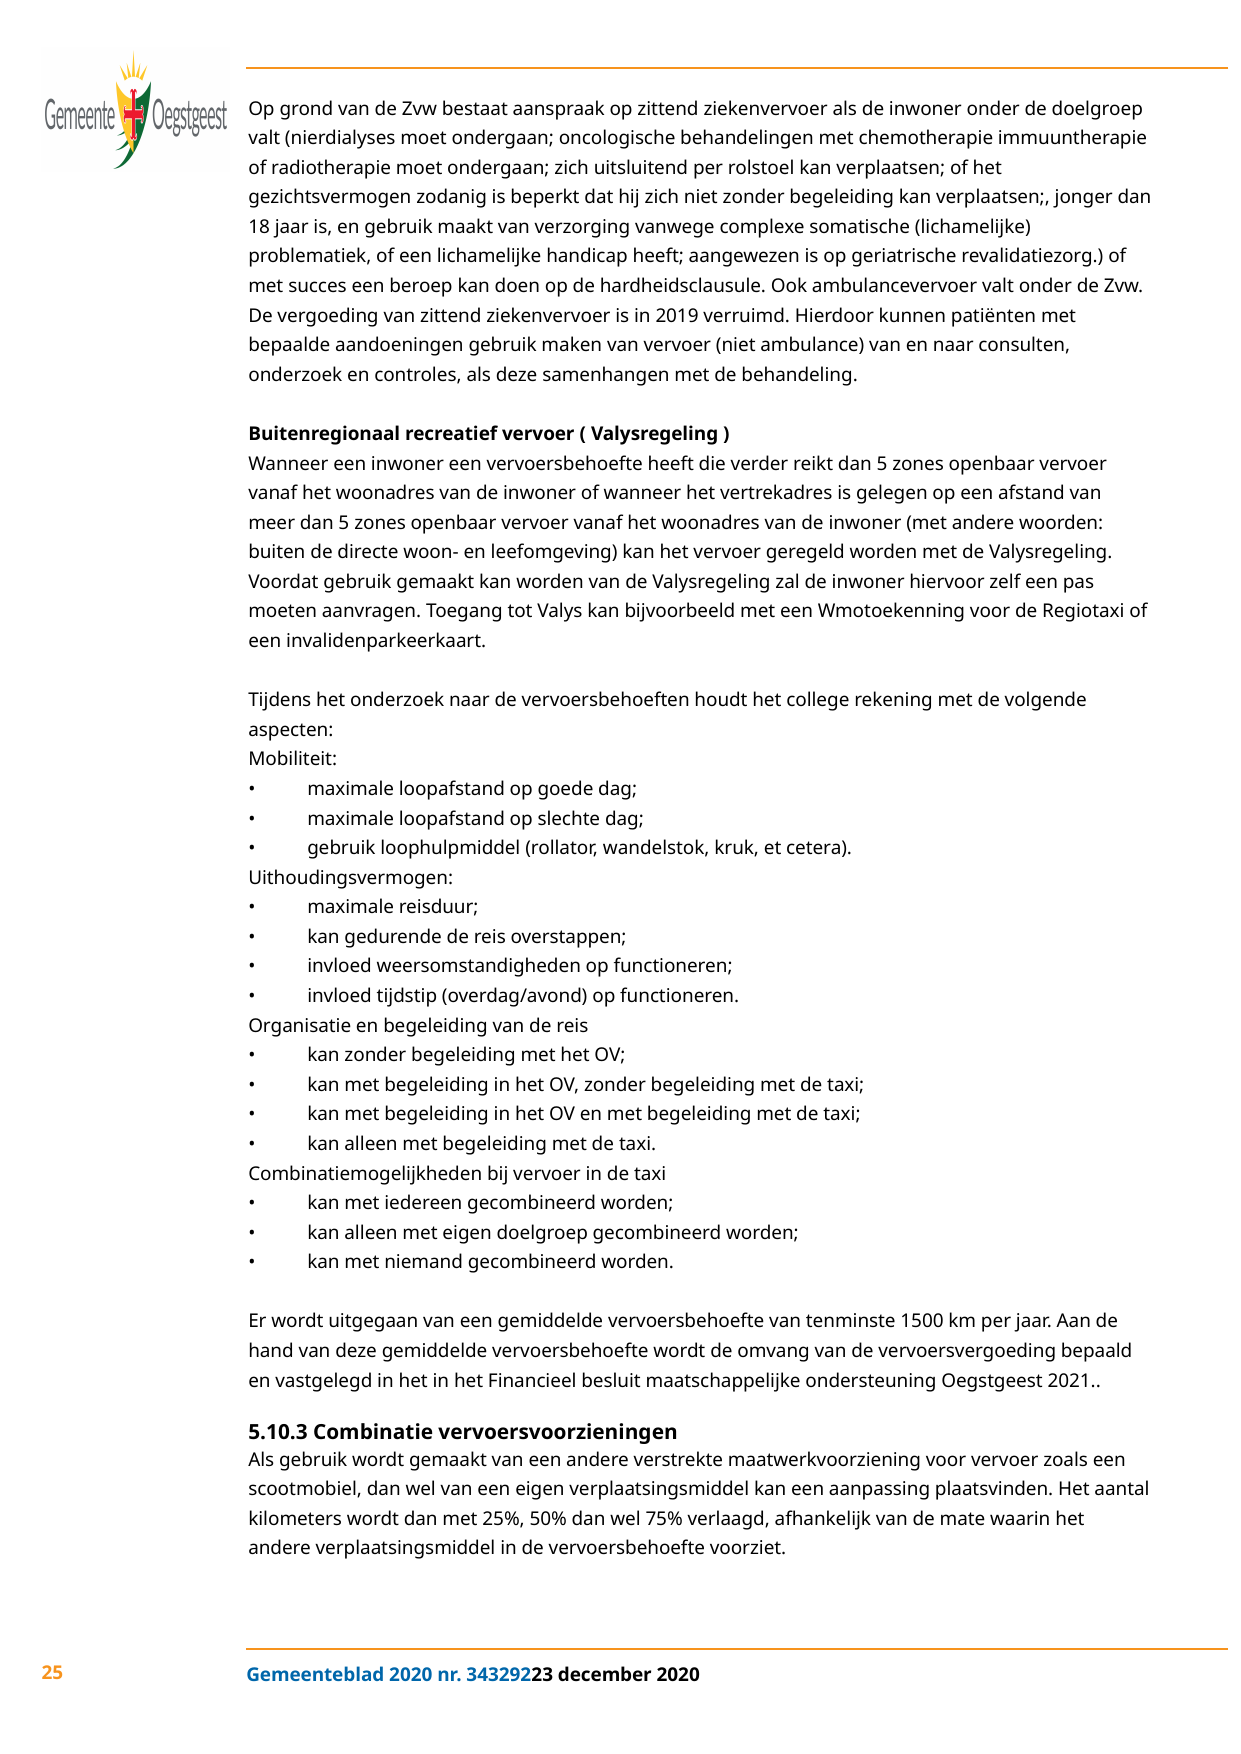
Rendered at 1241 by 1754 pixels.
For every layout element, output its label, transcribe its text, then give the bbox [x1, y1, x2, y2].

text Uithoudingsvermogen: [248, 864, 1152, 890]
text Combinatiemogelijkheden bij vervoer in de taxi [248, 1160, 1152, 1186]
list kan alleen met eigen doelgroep gecombineerd worden; [248, 1219, 1152, 1245]
text Buitenregionaal recreatief vervoer ( Valysregeling ) [248, 420, 1152, 446]
list kan zonder begeleiding met het OV; [248, 1041, 1152, 1067]
text Op grond van de Zvw bestaat aanspraak op zittend ziekenvervoer als de inwoner onder de doelgroep valt (nierdialyses moet ondergaan; oncologische behandelingen met chemotherapie immuuntherapie of radiotherapie moet ondergaan; zich uitsluitend per rolstoel kan verplaatsen; of het gezichtsvermogen zodanig is beperkt dat hij zich niet zonder begeleiding kan verplaatsen;, jonger dan 18 jaar is, en gebruik maakt van verzorging vanwege complexe somatische (lichamelijke) problematiek, of een lichamelijke handicap heeft; aangewezen is op geriatrische revalidatiezorg.) of met succes een beroep kan doen op de hardheidsclausule. Ook ambulancevervoer valt onder de Zvw. De vergoeding van zittend ziekenvervoer is in 2019 verruimd. Hierdoor kunnen patiënten met bepaalde aandoeningen gebruik maken van vervoer (niet ambulance) van en naar consulten, onderzoek en controles, als deze samenhangen met de behandeling. [248, 95, 1152, 387]
list kan gedurende de reis overstappen; [248, 923, 1152, 949]
list kan met begeleiding in het OV en met begeleiding met de taxi; [248, 1101, 1152, 1126]
list kan met begeleiding in het OV, zonder begeleiding met de taxi; [248, 1071, 1152, 1097]
list maximale reisduur; [248, 893, 1152, 919]
text Organisatie en begeleiding van de reis [248, 1012, 1152, 1038]
text Mobiliteit: [248, 746, 1152, 771]
text Tijdens het onderzoek naar de vervoersbehoeften houdt het college rekening met de volgende aspecten: [248, 686, 1152, 742]
list kan met iedereen gecombineerd worden; [248, 1189, 1152, 1215]
list gebruik loophulpmiddel (rollator, wandelstok, kruk, et cetera). [248, 834, 1152, 860]
list kan met niemand gecombineerd worden. [248, 1248, 1152, 1274]
list maximale loopafstand op goede dag; [248, 775, 1152, 801]
list invloed tijdstip (overdag/avond) op functioneren. [248, 982, 1152, 1008]
list maximale loopafstand op slechte dag; [248, 805, 1152, 831]
picture [41, 47, 231, 172]
list invloed weersomstandigheden op functioneren; [248, 953, 1152, 978]
text Als gebruik wordt gemaakt van een andere verstrekte maatwerkvoorziening voor vervoer zoals een scootmobiel, dan wel van een eigen verplaatsingsmiddel kan een aanpassing plaatsvinden. Het aantal kilometers wordt dan met 25%, 50% dan wel 75% verlaagd, afhankelijk van de mate waarin het andere verplaatsingsmiddel in de vervoersbehoefte voorziet. [248, 1446, 1152, 1560]
text Er wordt uitgegaan van een gemiddelde vervoersbehoefte van tenminste 1500 km per jaar. Aan de hand van deze gemiddelde vervoersbehoefte wordt de omvang van de vervoersvergoeding bepaald en vastgelegd in het in het Financieel besluit maatschappelijke ondersteuning Oegstgeest 2021.. [248, 1308, 1152, 1393]
list kan alleen met begeleiding met de taxi. [248, 1130, 1152, 1156]
text 5.10.3 Combinatie vervoersvoorzieningen [248, 1417, 1152, 1446]
text Wanneer een inwoner een vervoersbehoefte heeft die verder reikt dan 5 zones openbaar vervoer vanaf het woonadres van de inwoner of wanneer het vertrekadres is gelegen op een afstand van meer dan 5 zones openbaar vervoer vanaf het woonadres van de inwoner (met andere woorden: buiten de directe woon- en leefomgeving) kan het vervoer geregeld worden met de Valysregeling. Voordat gebruik gemaakt kan worden van de Valysregeling zal de inwoner hiervoor zelf een pas moeten aanvragen. Toegang tot Valys kan bijvoorbeeld met een Wmotoekenning voor de Regiotaxi of een invalidenparkeerkaart. [248, 450, 1152, 653]
